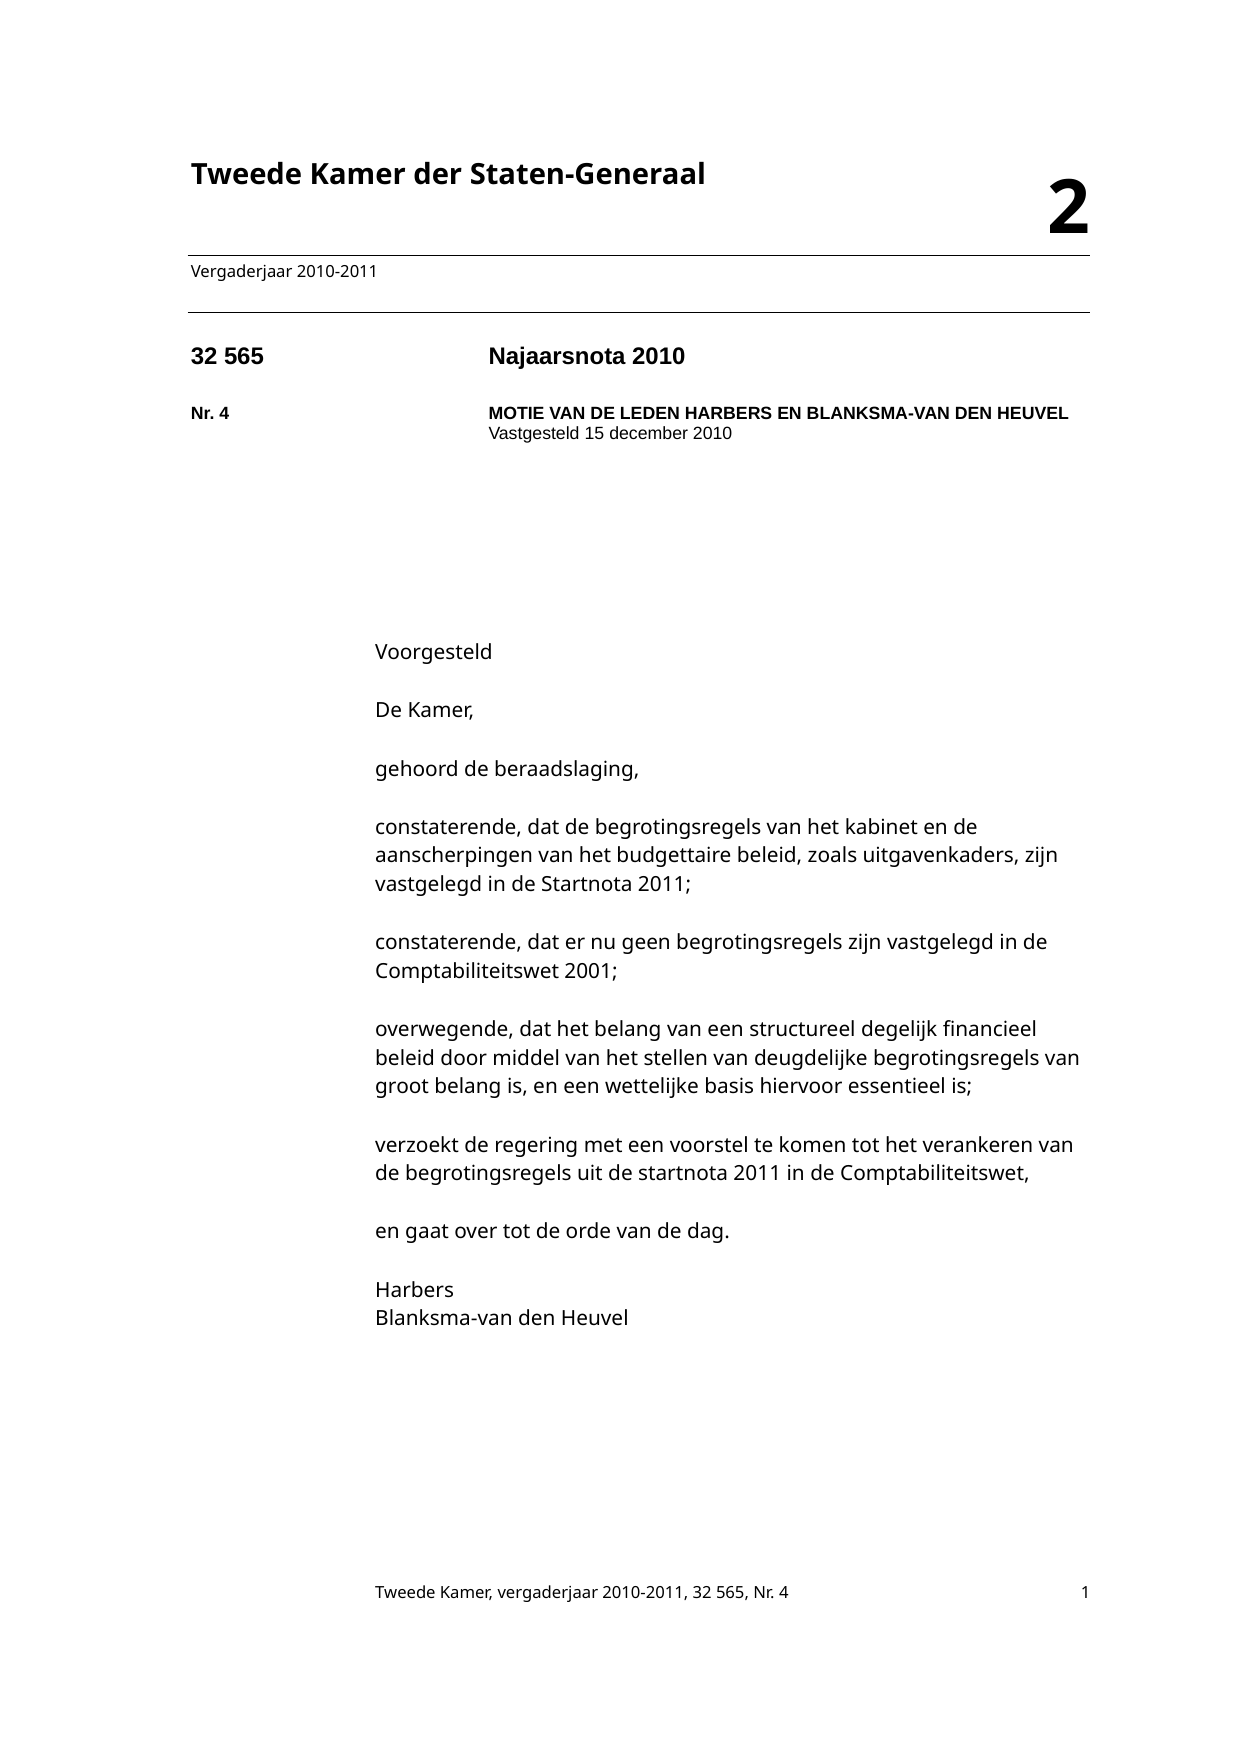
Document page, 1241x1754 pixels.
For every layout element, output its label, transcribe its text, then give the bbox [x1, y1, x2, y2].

table_cell [485, 256, 1090, 312]
text en gaat over tot de orde van de dag. [375, 1217, 1090, 1245]
table_header Tweede Kamer der Staten-Generaal [188, 150, 909, 255]
text verzoekt de regering met een voorstel te komen tot het verankeren van de begrotingsregels uit de startnota 2011 in de Comptabiliteitswet, [375, 1130, 1090, 1187]
table_cell Vergaderjaar 2010-2011 [188, 256, 485, 312]
table_cell [188, 313, 485, 339]
table_header 2 [910, 150, 1090, 255]
text Voorgesteld [375, 637, 1090, 665]
text constaterende, dat de begrotingsregels van het kabinet en de aanscherpingen van het budgettaire beleid, zoals uitgavenkaders, zijn vastgelegd in de Startnota 2011; [375, 812, 1090, 897]
table_cell MOTIE VAN DE LEDEN HARBERS EN BLANKSMA-VAN DEN HEUVEL Vastgesteld 15 december 2010 [485, 399, 1090, 518]
text overwegende, dat het belang van een structureel degelijk financieel beleid door middel van het stellen van deugdelijke begrotingsregels van groot belang is, en een wettelijke basis hiervoor essentieel is; [375, 1014, 1090, 1100]
table_cell 32 565 [188, 339, 485, 399]
text gehoord de beraadslaging, [375, 754, 1090, 782]
text Blanksma-van den Heuvel [375, 1303, 1090, 1332]
table_cell [485, 313, 1090, 339]
text Harbers [375, 1275, 1090, 1303]
table_cell Nr. 4 [188, 399, 485, 518]
text De Kamer, [375, 695, 1090, 724]
text constaterende, dat er nu geen begrotingsregels zijn vastgelegd in de Comptabiliteitswet 2001; [375, 927, 1090, 984]
table_cell Najaarsnota 2010 [485, 339, 1090, 399]
